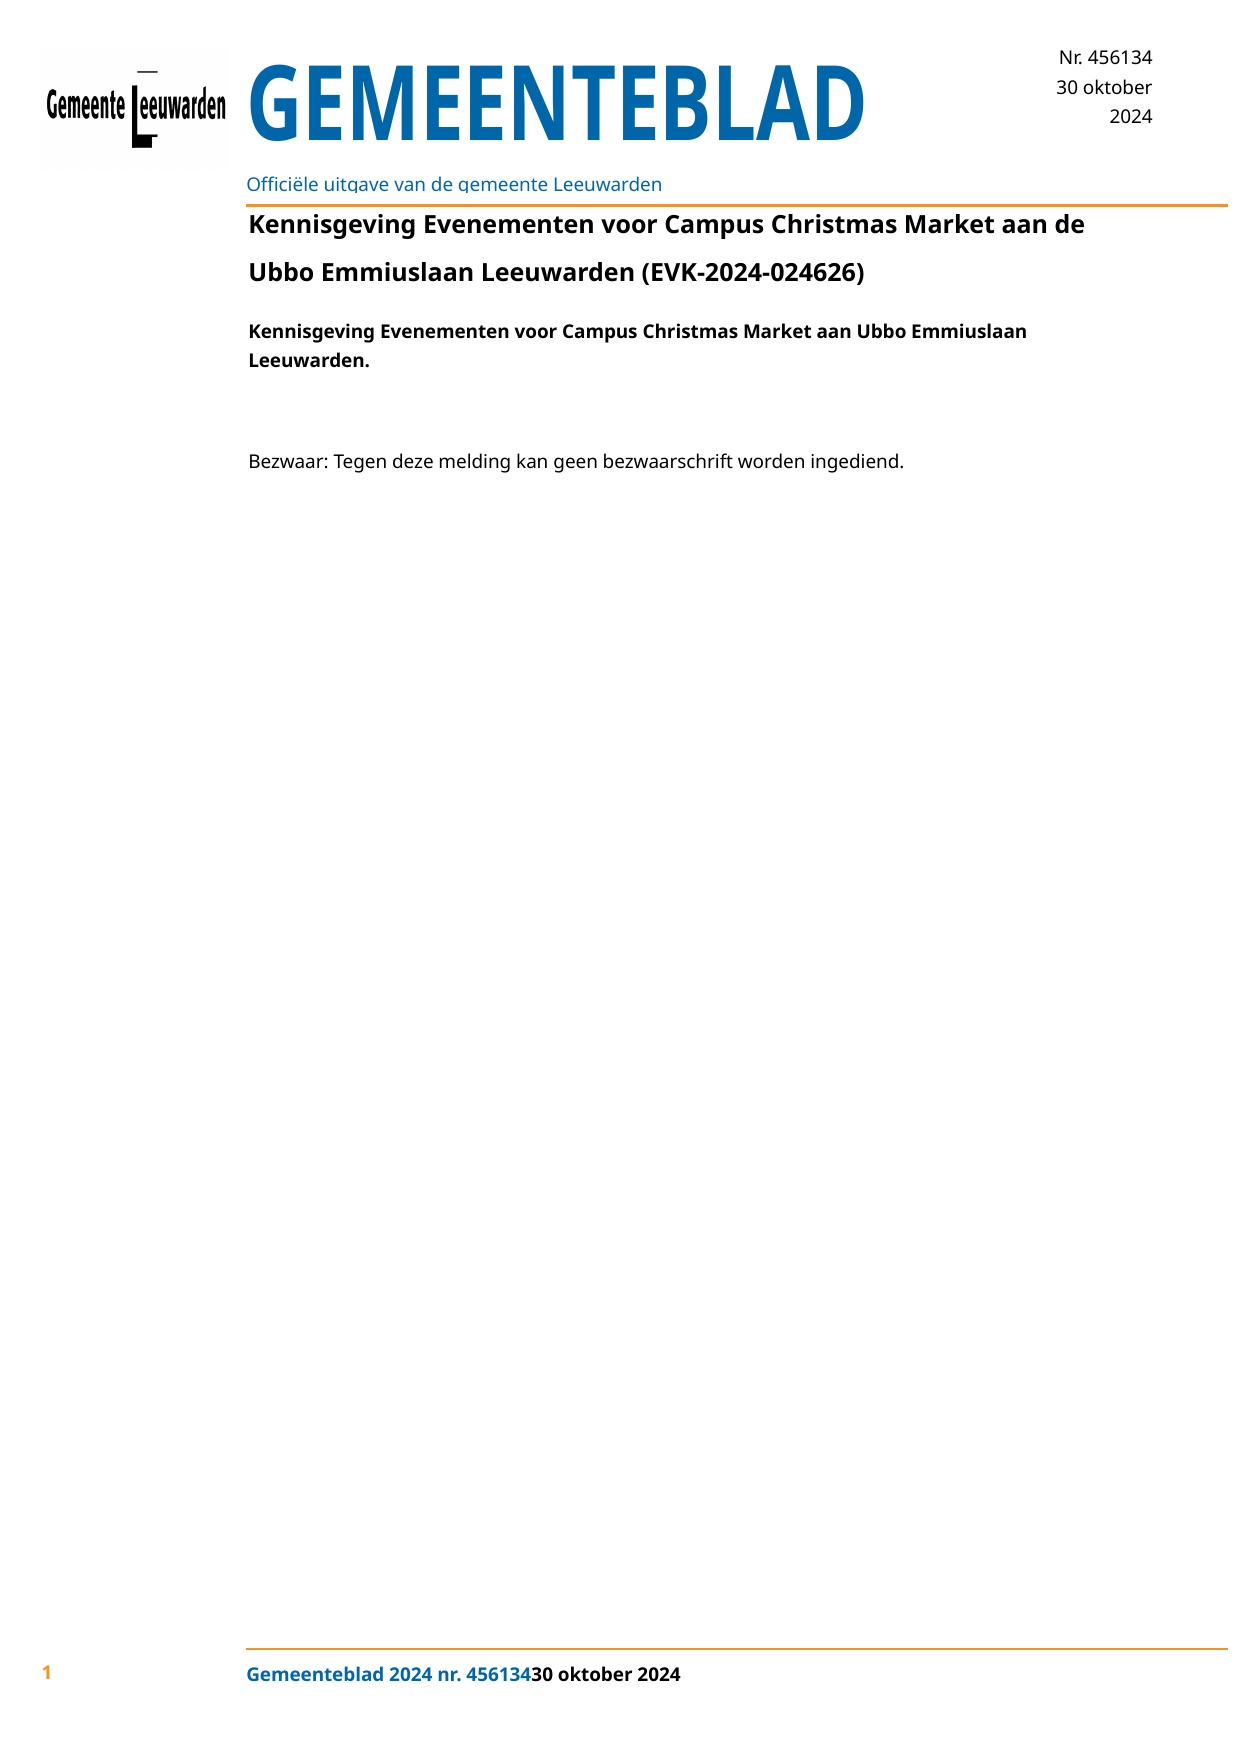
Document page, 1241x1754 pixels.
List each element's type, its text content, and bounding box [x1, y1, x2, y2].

text Kennisgeving Evenementen voor Campus Christmas Market aan Ubbo Emmiuslaan Leeuwarden. [248, 318, 1152, 373]
text Kennisgeving Evenementen voor Campus Christmas Market aan de Ubbo Emmiuslaan Leeuwarden (EVK-2024-024626) [248, 207, 1152, 288]
picture [41, 47, 231, 172]
text Bezwaar: Tegen deze melding kan geen bezwaarschrift worden ingediend. [248, 448, 1152, 474]
